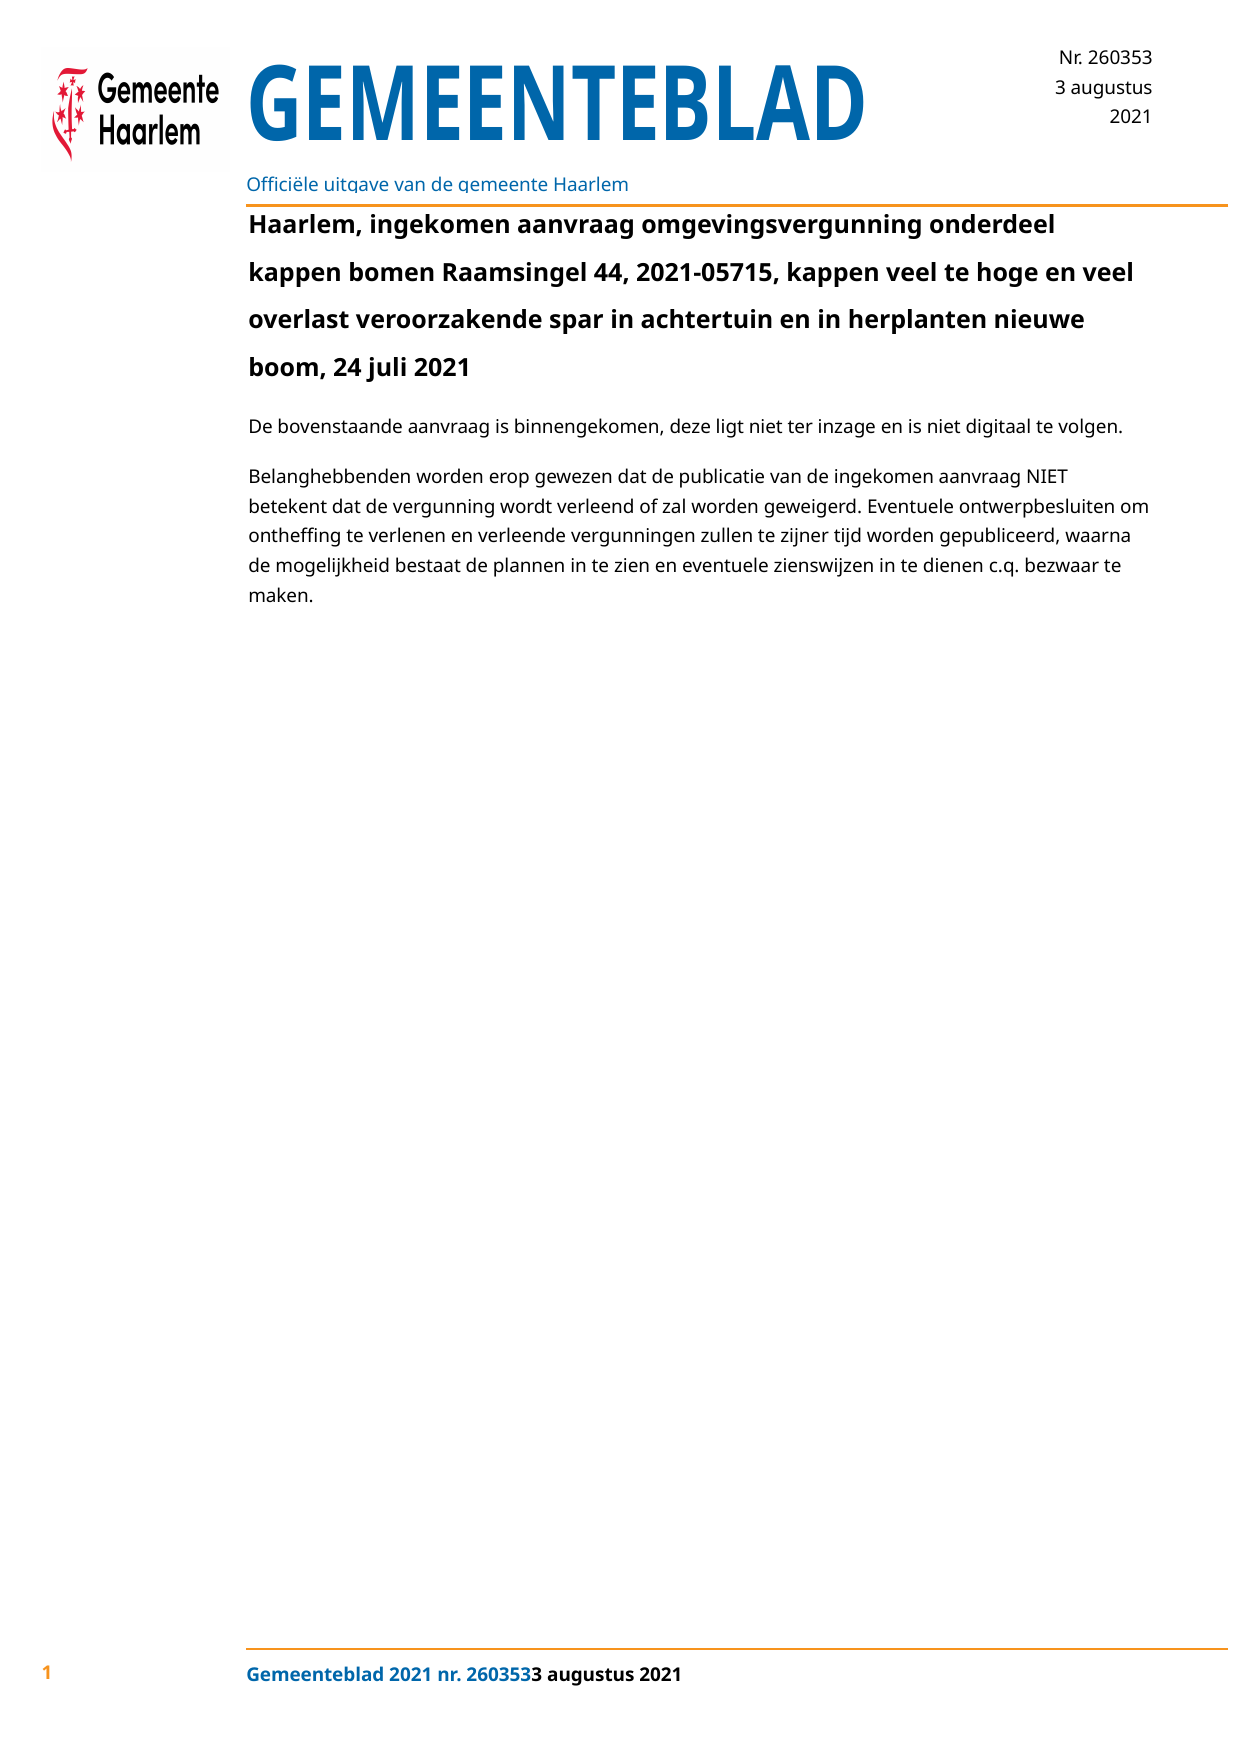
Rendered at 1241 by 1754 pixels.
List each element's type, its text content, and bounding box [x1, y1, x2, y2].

text Belanghebbenden worden erop gewezen dat de publicatie van de ingekomen aanvraag NIET betekent dat de vergunning wordt verleend of zal worden geweigerd. Eventuele ontwerpbesluiten om ontheffing te verlenen en verleende vergunningen zullen te zijner tijd worden gepubliceerd, waarna de mogelijkheid bestaat de plannen in te zien en eventuele zienswijzen in te dienen c.q. bezwaar te maken. [248, 463, 1152, 608]
picture [41, 47, 231, 172]
text De bovenstaande aanvraag is binnengekomen, deze ligt niet ter inzage en is niet digitaal te volgen. [248, 413, 1152, 439]
text Haarlem, ingekomen aanvraag omgevingsvergunning onderdeel kappen bomen Raamsingel 44, 2021-05715, kappen veel te hoge en veel overlast veroorzakende spar in achtertuin en in herplanten nieuwe boom, 24 juli 2021 [248, 207, 1152, 384]
